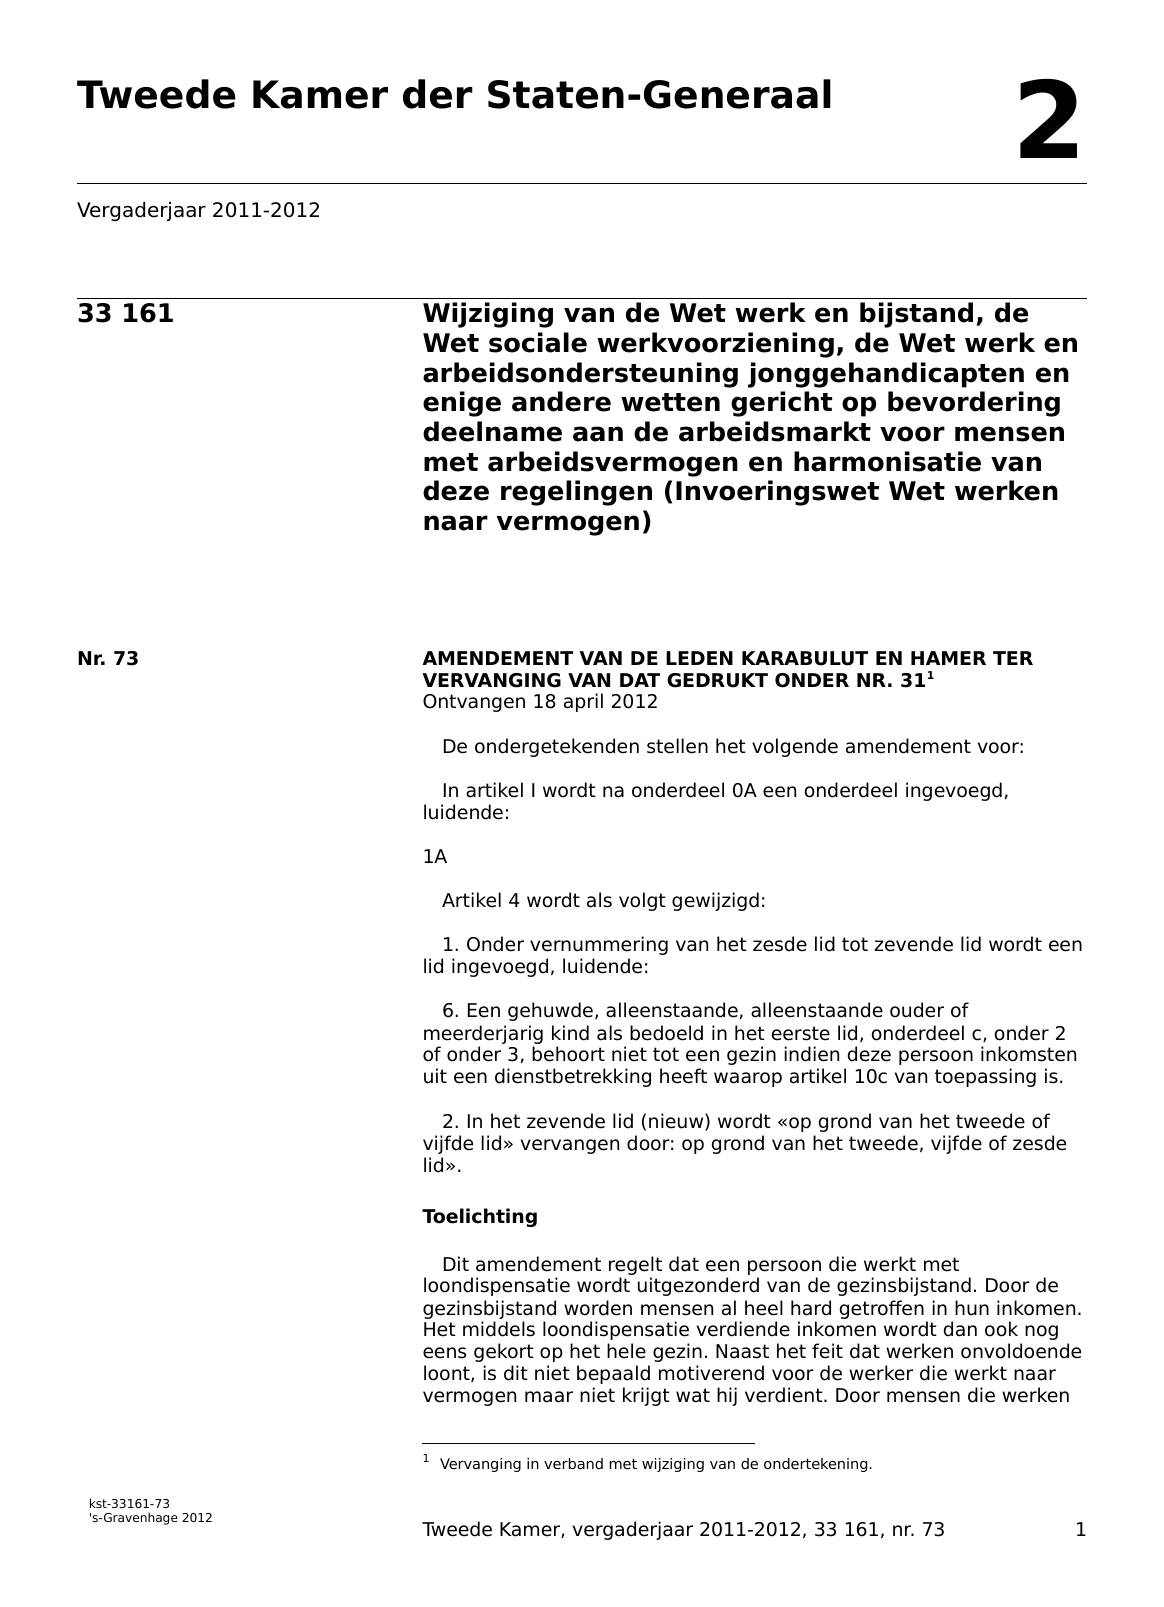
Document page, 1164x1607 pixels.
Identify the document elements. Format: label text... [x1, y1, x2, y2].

subtitle Toelichting [422, 1206, 1087, 1228]
text Dit amendement regelt dat een persoon die werkt met loondispensatie wordt uitgezonderd van de gezinsbijstand. Door de gezinsbijstand worden mensen al heel hard getroffen in hun inkomen. Het middels loondispensatie verdiende inkomen wordt dan ook nog eens gekort op het hele gezin. Naast het feit dat werken onvoldoende loont, is dit niet bepaald motiverend voor de werker die werkt naar vermogen maar niet krijgt wat hij verdient. Door mensen die werken [422, 1253, 1087, 1407]
text kst-33161-73 [88, 1497, 323, 1511]
text Vervanging in verband met wijziging van de ondertekening. [422, 1452, 1087, 1474]
table_cell Vergaderjaar 2011-2012 [77, 184, 1087, 298]
text 6. Een gehuwde, alleenstaande, alleenstaande ouder of meerderjarig kind als bedoeld in het eerste lid, onderdeel c, onder 2 of onder 3, behoort niet tot een gezin indien deze persoon inkomsten uit een dienstbetrekking heeft waarop artikel 10c van toepassing is. [422, 1000, 1087, 1088]
text In artikel I wordt na onderdeel 0A een onderdeel ingevoegd, luidende: [422, 780, 1087, 824]
table_header 2 [886, 59, 1087, 183]
text 's-Gravenhage 2012 [88, 1511, 323, 1525]
table_header Tweede Kamer der Staten-Generaal [77, 59, 886, 183]
text 1A [422, 846, 1087, 868]
subtitle Nr. 73 AMENDEMENT VAN DE LEDEN KARABULUT EN HAMER TER VERVANGING VAN DAT GEDRUKT ONDER NR. 31 [77, 647, 1087, 691]
subtitle 33 161 Wijziging van de Wet werk en bijstand, de Wet sociale werkvoorziening, de Wet werk en arbeidsondersteuning jonggehandicapten en enige andere wetten gericht op bevordering deelname aan de arbeidsmarkt voor mensen met arbeidsvermogen en harmonisatie van deze regelingen (Invoeringswet Wet werken naar vermogen) [77, 299, 1087, 536]
text 2. In het zevende lid (nieuw) wordt «op grond van het tweede of vijfde lid» vervangen door: op grond van het tweede, vijfde of zesde lid». [422, 1111, 1087, 1176]
text Ontvangen 18 april 2012 [422, 691, 1087, 713]
text De ondergetekenden stellen het volgende amendement voor: [422, 736, 1087, 758]
text 1. Onder vernummering van het zesde lid tot zevende lid wordt een lid ingevoegd, luidende: [422, 934, 1087, 978]
text Artikel 4 wordt als volgt gewijzigd: [422, 890, 1087, 912]
